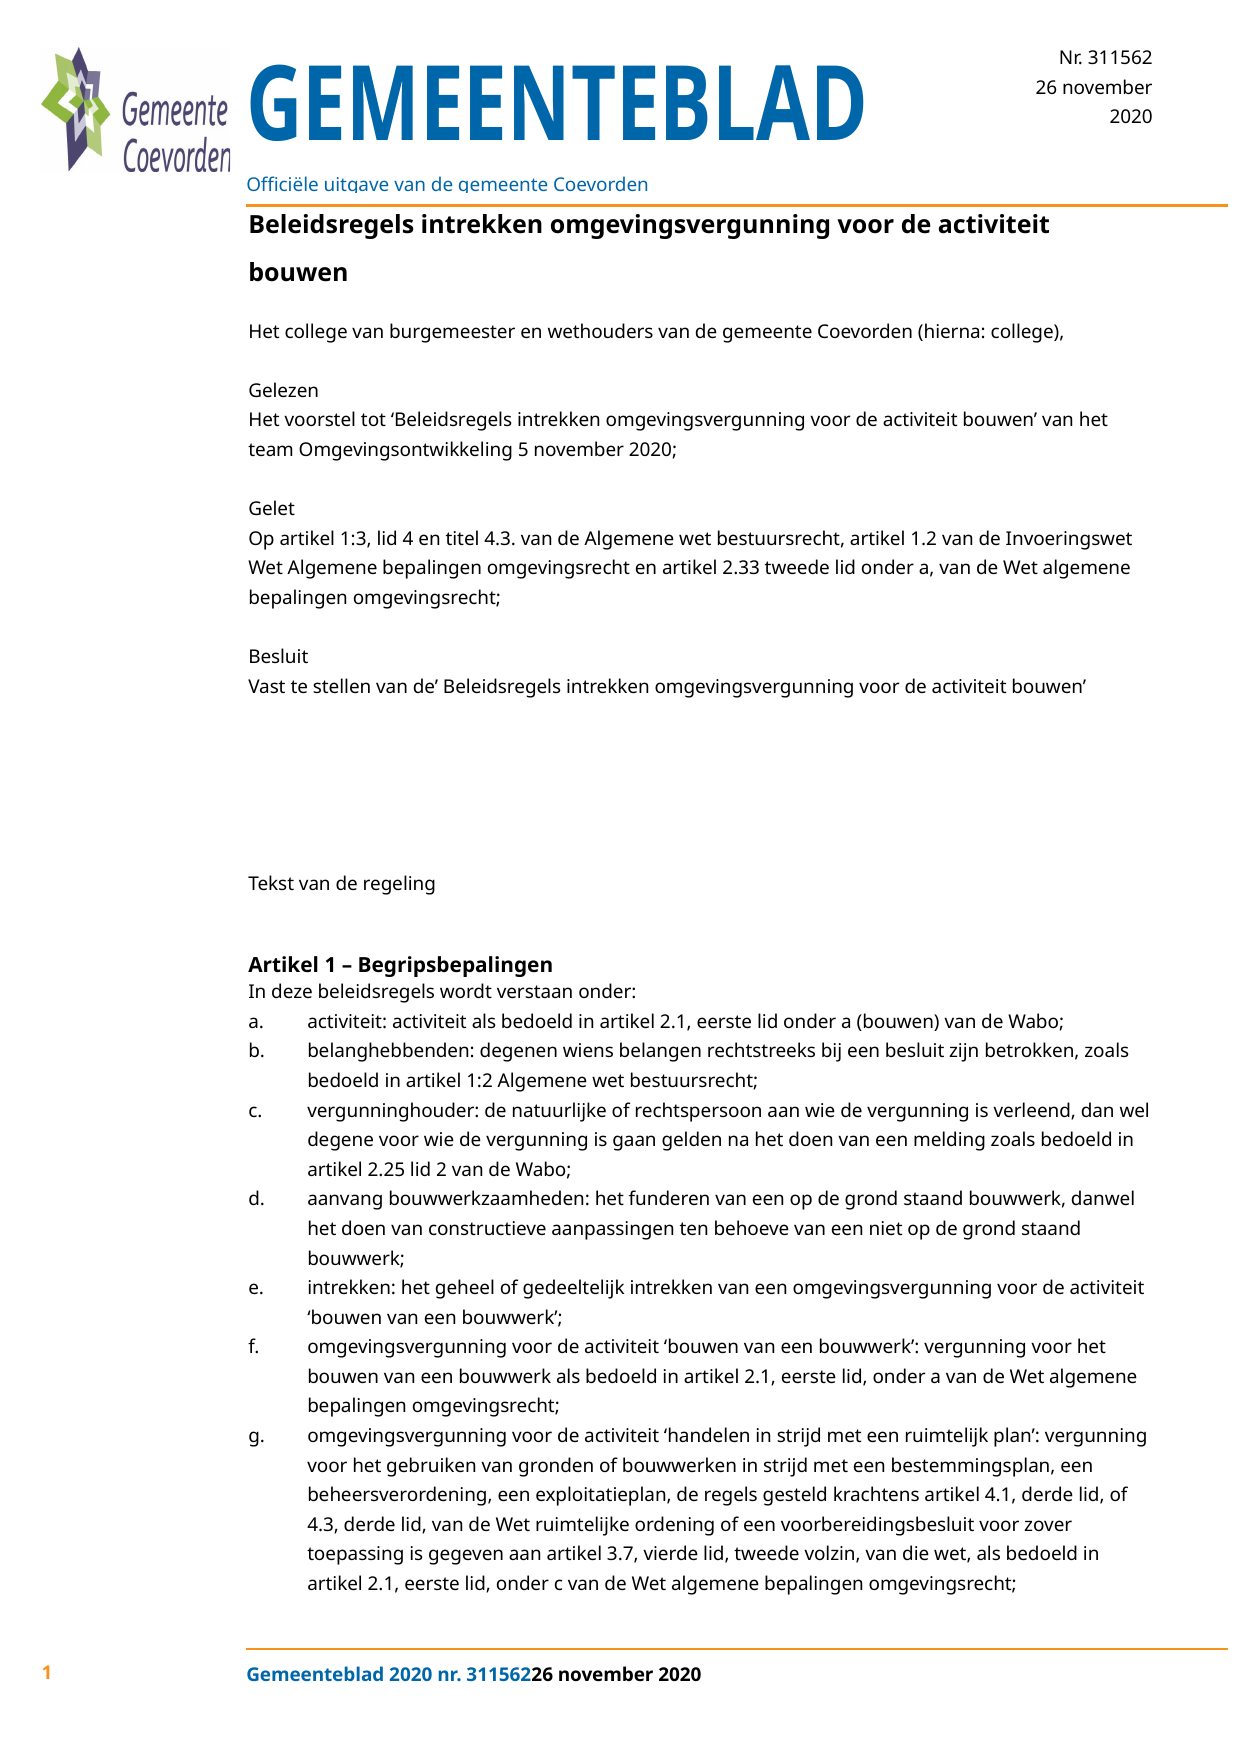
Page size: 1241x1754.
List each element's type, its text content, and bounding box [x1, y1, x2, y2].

list activiteit: activiteit als bedoeld in artikel 2.1, eerste lid onder a (bouwen) van de Wabo; [248, 1008, 1152, 1034]
text Artikel 1 – Begripsbepalingen [248, 950, 1152, 978]
list belanghebbenden: degenen wiens belangen rechtstreeks bij een besluit zijn betrokken, zoals bedoeld in artikel 1:2 Algemene wet bestuursrecht; [248, 1038, 1152, 1093]
text Beleidsregels intrekken omgevingsvergunning voor de activiteit bouwen [248, 207, 1152, 288]
text Het college van burgemeester en wethouders van de gemeente Coevorden (hierna: college), [248, 318, 1152, 344]
text Op artikel 1:3, lid 4 en titel 4.3. van de Algemene wet bestuursrecht, artikel 1.2 van de Invoeringswet Wet Algemene bepalingen omgevingsrecht en artikel 2.33 tweede lid onder a, van de Wet algemene bepalingen omgevingsrecht; [248, 525, 1152, 610]
text Tekst van de regeling [248, 870, 1152, 896]
list intrekken: het geheel of gedeeltelijk intrekken van een omgevingsvergunning voor de activiteit ‘bouwen van een bouwwerk’; [248, 1274, 1152, 1330]
text Besluit [248, 643, 1152, 669]
text Gelet [248, 495, 1152, 521]
text Gelezen [248, 377, 1152, 403]
list vergunninghouder: de natuurlijke of rechtspersoon aan wie de vergunning is verleend, dan wel degene voor wie de vergunning is gaan gelden na het doen van een melding zoals bedoeld in artikel 2.25 lid 2 van de Wabo; [248, 1097, 1152, 1182]
list omgevingsvergunning voor de activiteit ‘handelen in strijd met een ruimtelijk plan’: vergunning voor het gebruiken van gronden of bouwwerken in strijd met een bestemmingsplan, een beheersverordening, een exploitatieplan, de regels gesteld krachtens artikel 4.1, derde lid, of 4.3, derde lid, van de Wet ruimtelijke ordening of een voorbereidingsbesluit voor zover toepassing is gegeven aan artikel 3.7, vierde lid, tweede volzin, van die wet, als bedoeld in artikel 2.1, eerste lid, onder c van de Wet algemene bepalingen omgevingsrecht; [248, 1422, 1152, 1596]
text Vast te stellen van de’ Beleidsregels intrekken omgevingsvergunning voor de activiteit bouwen’ [248, 673, 1152, 699]
text Het voorstel tot ‘Beleidsregels intrekken omgevingsvergunning voor de activiteit bouwen’ van het team Omgevingsontwikkeling 5 november 2020; [248, 407, 1152, 462]
list omgevingsvergunning voor de activiteit ‘bouwen van een bouwwerk’: vergunning voor het bouwen van een bouwwerk als bedoeld in artikel 2.1, eerste lid, onder a van de Wet algemene bepalingen omgevingsrecht; [248, 1333, 1152, 1418]
list aanvang bouwwerkzaamheden: het funderen van een op de grond staand bouwwerk, danwel het doen van constructieve aanpassingen ten behoeve van een niet op de grond staand bouwwerk; [248, 1186, 1152, 1271]
text In deze beleidsregels wordt verstaan onder: [248, 978, 1152, 1004]
picture [41, 47, 231, 172]
